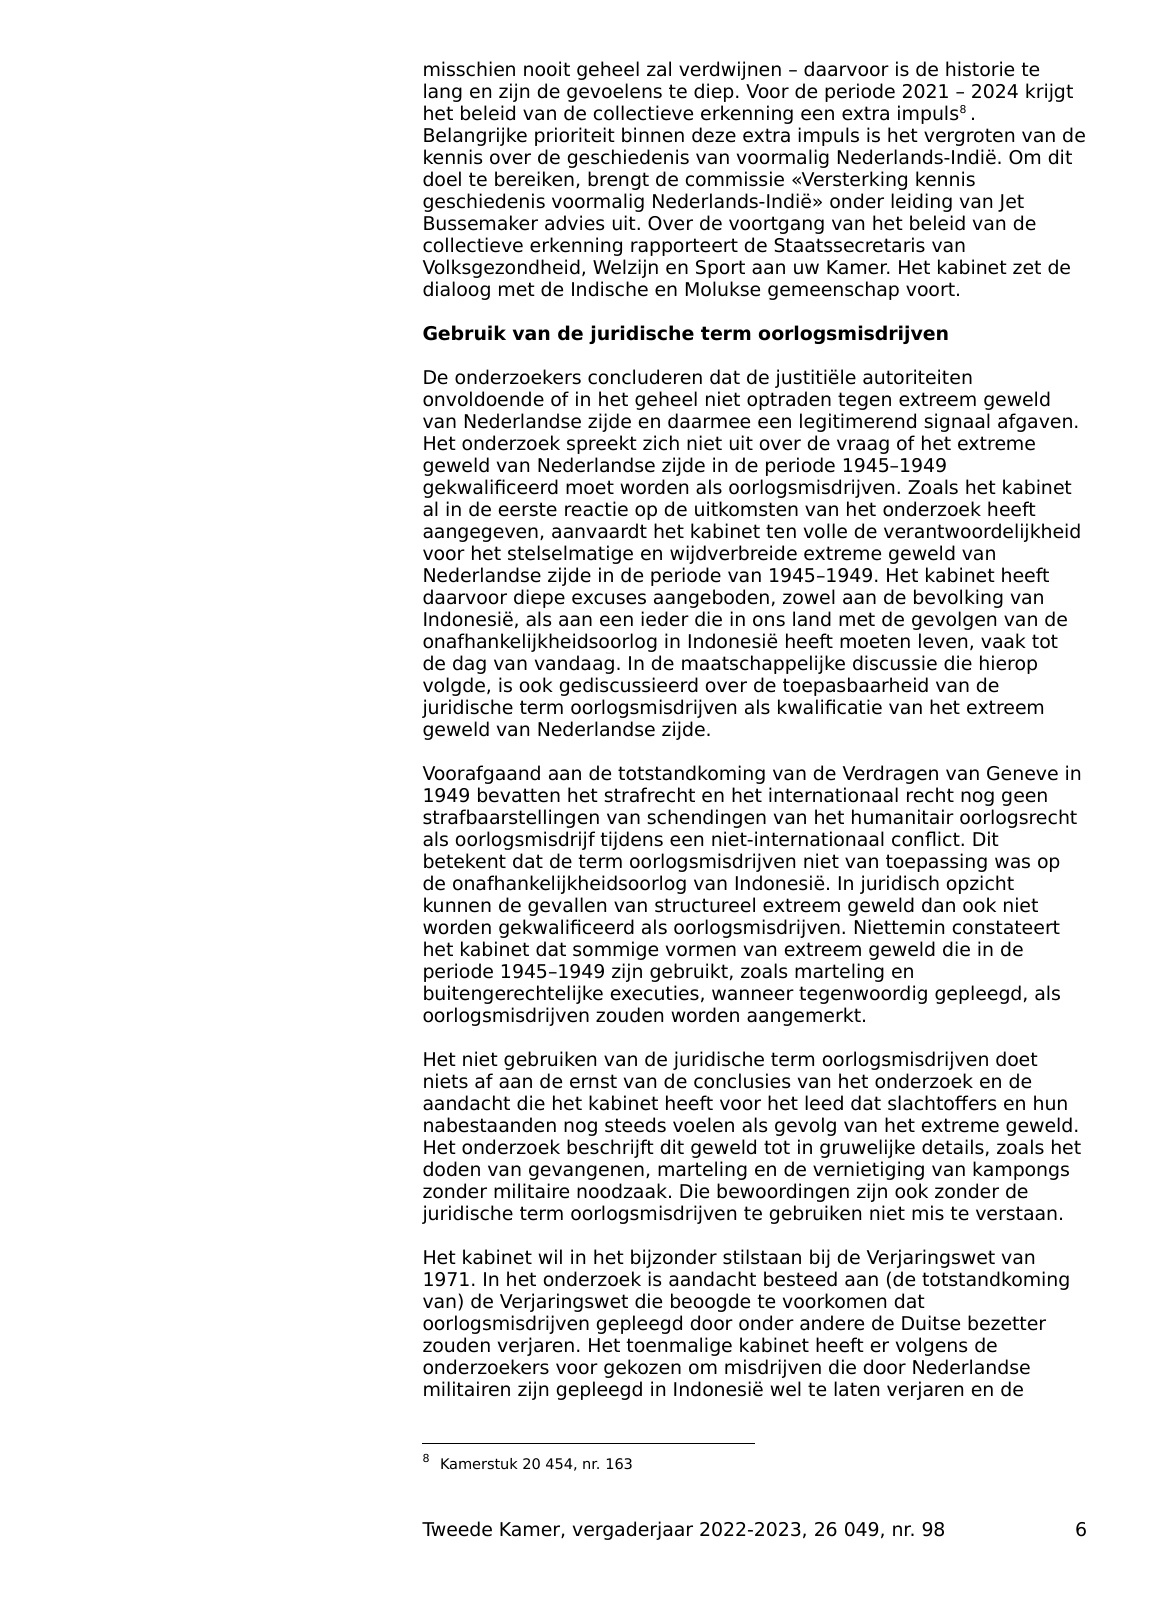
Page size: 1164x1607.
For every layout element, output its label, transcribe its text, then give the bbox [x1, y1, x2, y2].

text Voorafgaand aan de totstandkoming van de Verdragen van Geneve in 1949 bevatten het strafrecht en het internationaal recht nog geen strafbaarstellingen van schendingen van het humanitair oorlogsrecht als oorlogsmisdrijf tijdens een niet-internationaal conflict. Dit betekent dat de term oorlogsmisdrijven niet van toepassing was op de onafhankelijkheidsoorlog van Indonesië. In juridisch opzicht kunnen de gevallen van structureel extreem geweld dan ook niet worden gekwalificeerd als oorlogsmisdrijven. Niettemin constateert het kabinet dat sommige vormen van extreem geweld die in de periode 1945–1949 zijn gebruikt, zoals marteling en buitengerechtelijke executies, wanneer tegenwoordig gepleegd, als oorlogsmisdrijven zouden worden aangemerkt. [422, 763, 1087, 1027]
text Het niet gebruiken van de juridische term oorlogsmisdrijven doet niets af aan de ernst van de conclusies van het onderzoek en de aandacht die het kabinet heeft voor het leed dat slachtoffers en hun nabestaanden nog steeds voelen als gevolg van het extreme geweld. Het onderzoek beschrijft dit geweld tot in gruwelijke details, zoals het doden van gevangenen, marteling en de vernietiging van kampongs zonder militaire noodzaak. Die bewoordingen zijn ook zonder de juridische term oorlogsmisdrijven te gebruiken niet mis te verstaan. [422, 1049, 1087, 1225]
subtitle Gebruik van de juridische term oorlogsmisdrijven [422, 323, 1087, 345]
text misschien nooit geheel zal verdwijnen – daarvoor is de historie te lang en zijn de gevoelens te diep. Voor de periode 2021 – 2024 krijgt het beleid van de collectieve erkenning een extra impuls. Belangrijke prioriteit binnen deze extra impuls is het vergroten van de kennis over de geschiedenis van voormalig Nederlands-Indië. Om dit doel te bereiken, brengt de commissie «Versterking kennis geschiedenis voormalig Nederlands-Indië» onder leiding van Jet Bussemaker advies uit. Over de voortgang van het beleid van de collectieve erkenning rapporteert de Staatssecretaris van Volksgezondheid, Welzijn en Sport aan uw Kamer. Het kabinet zet de dialoog met de Indische en Molukse gemeenschap voort. [422, 59, 1087, 301]
text Kamerstuk 20 454, nr. 163 [422, 1452, 1087, 1474]
text De onderzoekers concluderen dat de justitiële autoriteiten onvoldoende of in het geheel niet optraden tegen extreem geweld van Nederlandse zijde en daarmee een legitimerend signaal afgaven. Het onderzoek spreekt zich niet uit over de vraag of het extreme geweld van Nederlandse zijde in de periode 1945–1949 gekwalificeerd moet worden als oorlogsmisdrijven. Zoals het kabinet al in de eerste reactie op de uitkomsten van het onderzoek heeft aangegeven, aanvaardt het kabinet ten volle de verantwoordelijkheid voor het stelselmatige en wijdverbreide extreme geweld van Nederlandse zijde in de periode van 1945–1949. Het kabinet heeft daarvoor diepe excuses aangeboden, zowel aan de bevolking van Indonesië, als aan een ieder die in ons land met de gevolgen van de onafhankelijkheidsoorlog in Indonesië heeft moeten leven, vaak tot de dag van vandaag. In de maatschappelijke discussie die hierop volgde, is ook gediscussieerd over de toepasbaarheid van de juridische term oorlogsmisdrijven als kwalificatie van het extreem geweld van Nederlandse zijde. [422, 367, 1087, 741]
text Het kabinet wil in het bijzonder stilstaan bij de Verjaringswet van 1971. In het onderzoek is aandacht besteed aan (de totstandkoming van) de Verjaringswet die beoogde te voorkomen dat oorlogsmisdrijven gepleegd door onder andere de Duitse bezetter zouden verjaren. Het toenmalige kabinet heeft er volgens de onderzoekers voor gekozen om misdrijven die door Nederlandse militairen zijn gepleegd in Indonesië wel te laten verjaren en de [422, 1247, 1087, 1401]
